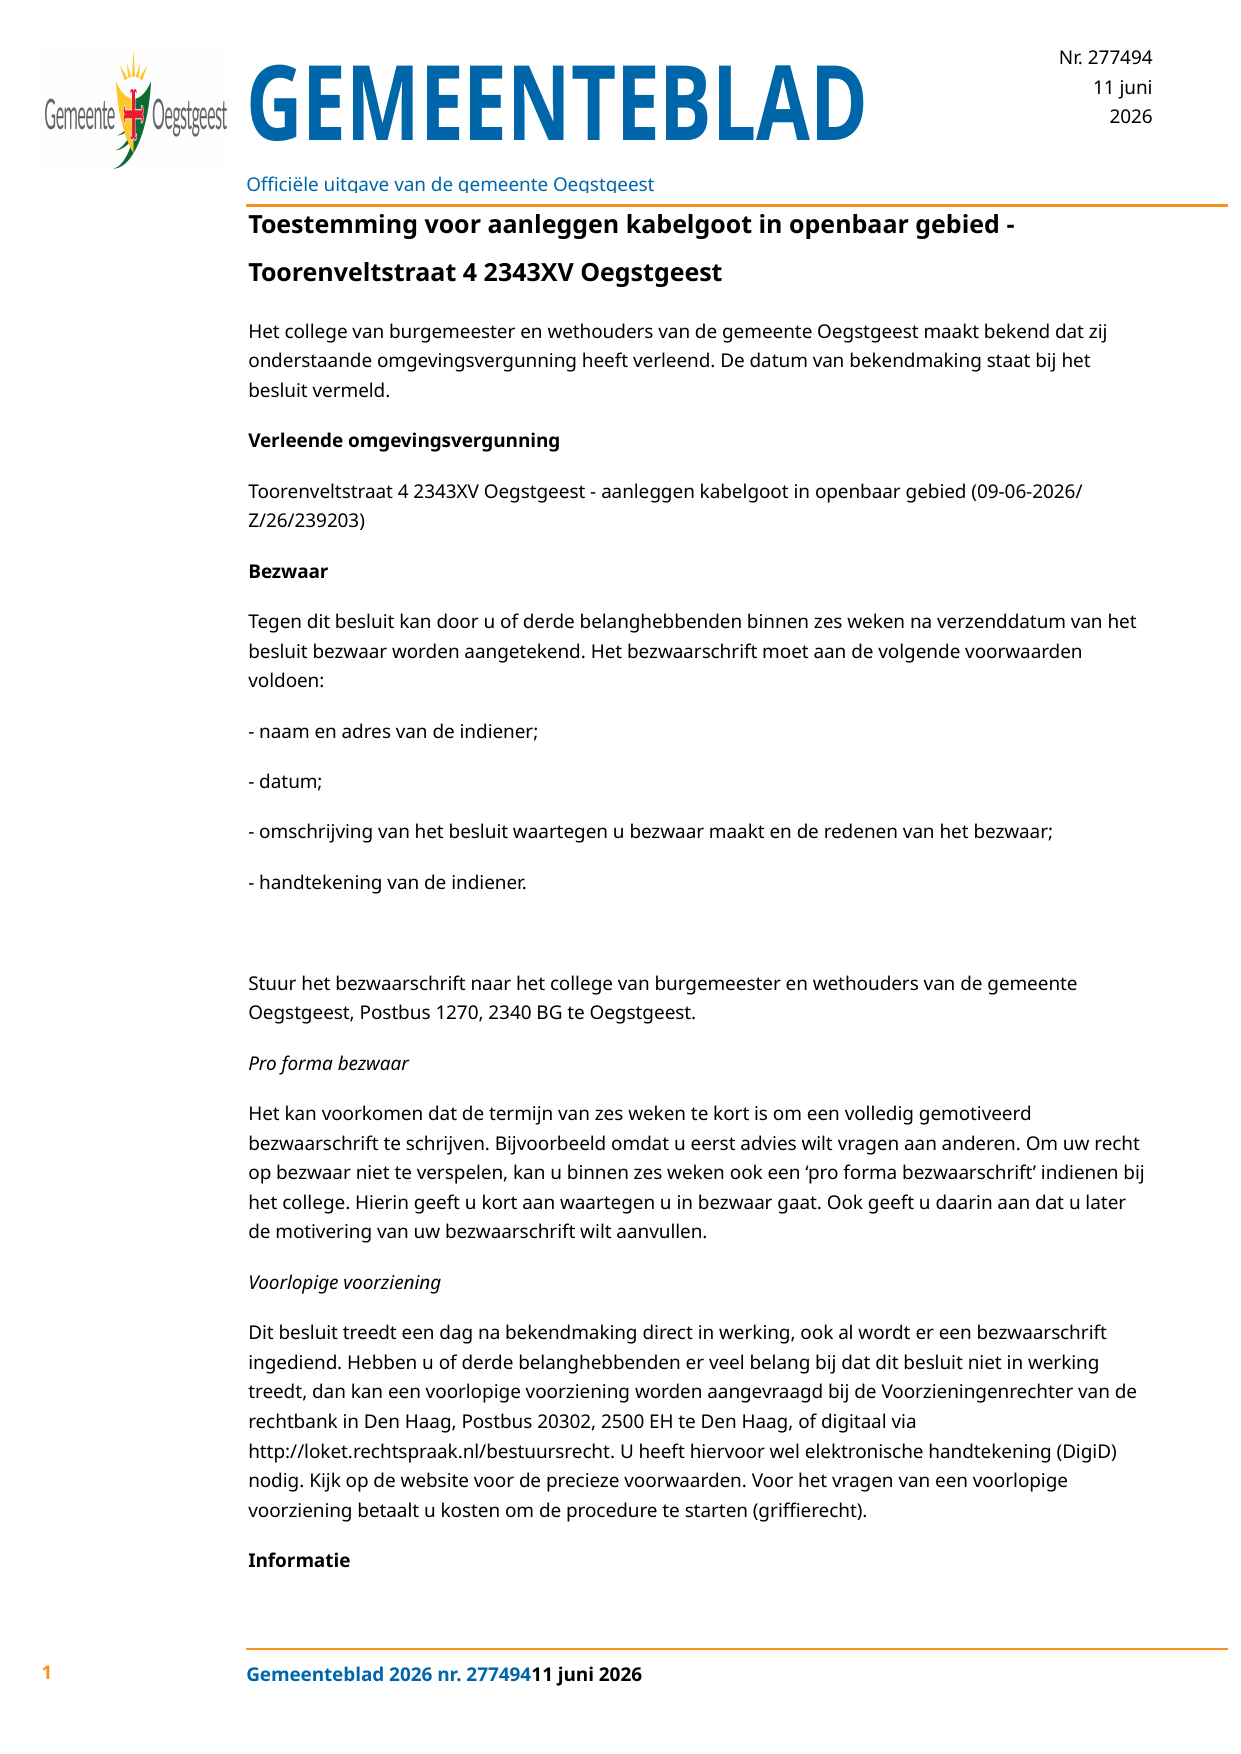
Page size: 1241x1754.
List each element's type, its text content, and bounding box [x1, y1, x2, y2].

text - datum; [248, 768, 1152, 794]
text Dit besluit treedt een dag na bekendmaking direct in werking, ook al wordt er een bezwaarschrift ingediend. Hebben u of derde belanghebbenden er veel belang bij dat dit besluit niet in werking treedt, dan kan een voorlopige voorziening worden aangevraagd bij de Voorzieningenrechter van de rechtbank in Den Haag, Postbus 20302, 2500 EH te Den Haag, of digitaal via http://loket.rechtspraak.nl/bestuursrecht. U heeft hiervoor wel elektronische handtekening (DigiD) nodig. Kijk op de website voor de precieze voorwaarden. Voor het vragen van een voorlopige voorziening betaalt u kosten om de procedure te starten (griffierecht). [248, 1319, 1152, 1523]
text Toorenveltstraat 4 2343XV Oegstgeest - aanleggen kabelgoot in openbaar gebied (09-06-2026/ Z/26/239203) [248, 478, 1152, 533]
text Verleende omgevingsvergunning [248, 427, 1152, 453]
text Stuur het bezwaarschrift naar het college van burgemeester en wethouders van de gemeente Oegstgeest, Postbus 1270, 2340 BG te Oegstgeest. [248, 970, 1152, 1025]
text Het college van burgemeester en wethouders van de gemeente Oegstgeest maakt bekend dat zij onderstaande omgevingsvergunning heeft verleend. De datum van bekendmaking staat bij het besluit vermeld. [248, 318, 1152, 403]
text Bezwaar [248, 558, 1152, 584]
text Informatie [248, 1547, 1152, 1573]
text Pro forma bezwaar [248, 1050, 1152, 1076]
text Tegen dit besluit kan door u of derde belanghebbenden binnen zes weken na verzenddatum van het besluit bezwaar worden aangetekend. Het bezwaarschrift moet aan de volgende voorwaarden voldoen: [248, 608, 1152, 693]
picture [41, 47, 231, 172]
text Het kan voorkomen dat de termijn van zes weken te kort is om een volledig gemotiveerd bezwaarschrift te schrijven. Bijvoorbeeld omdat u eerst advies wilt vragen aan anderen. Om uw recht op bezwaar niet te verspelen, kan u binnen zes weken ook een ‘pro forma bezwaarschrift’ indienen bij het college. Hierin geeft u kort aan waartegen u in bezwaar gaat. Ook geeft u daarin aan dat u later de motivering van uw bezwaarschrift wilt aanvullen. [248, 1100, 1152, 1244]
text - handtekening van de indiener. [248, 869, 1152, 895]
text - naam en adres van de indiener; [248, 718, 1152, 744]
text Toestemming voor aanleggen kabelgoot in openbaar gebied - Toorenveltstraat 4 2343XV Oegstgeest [248, 207, 1152, 288]
text - omschrijving van het besluit waartegen u bezwaar maakt en de redenen van het bezwaar; [248, 819, 1152, 844]
text Voorlopige voorziening [248, 1269, 1152, 1295]
